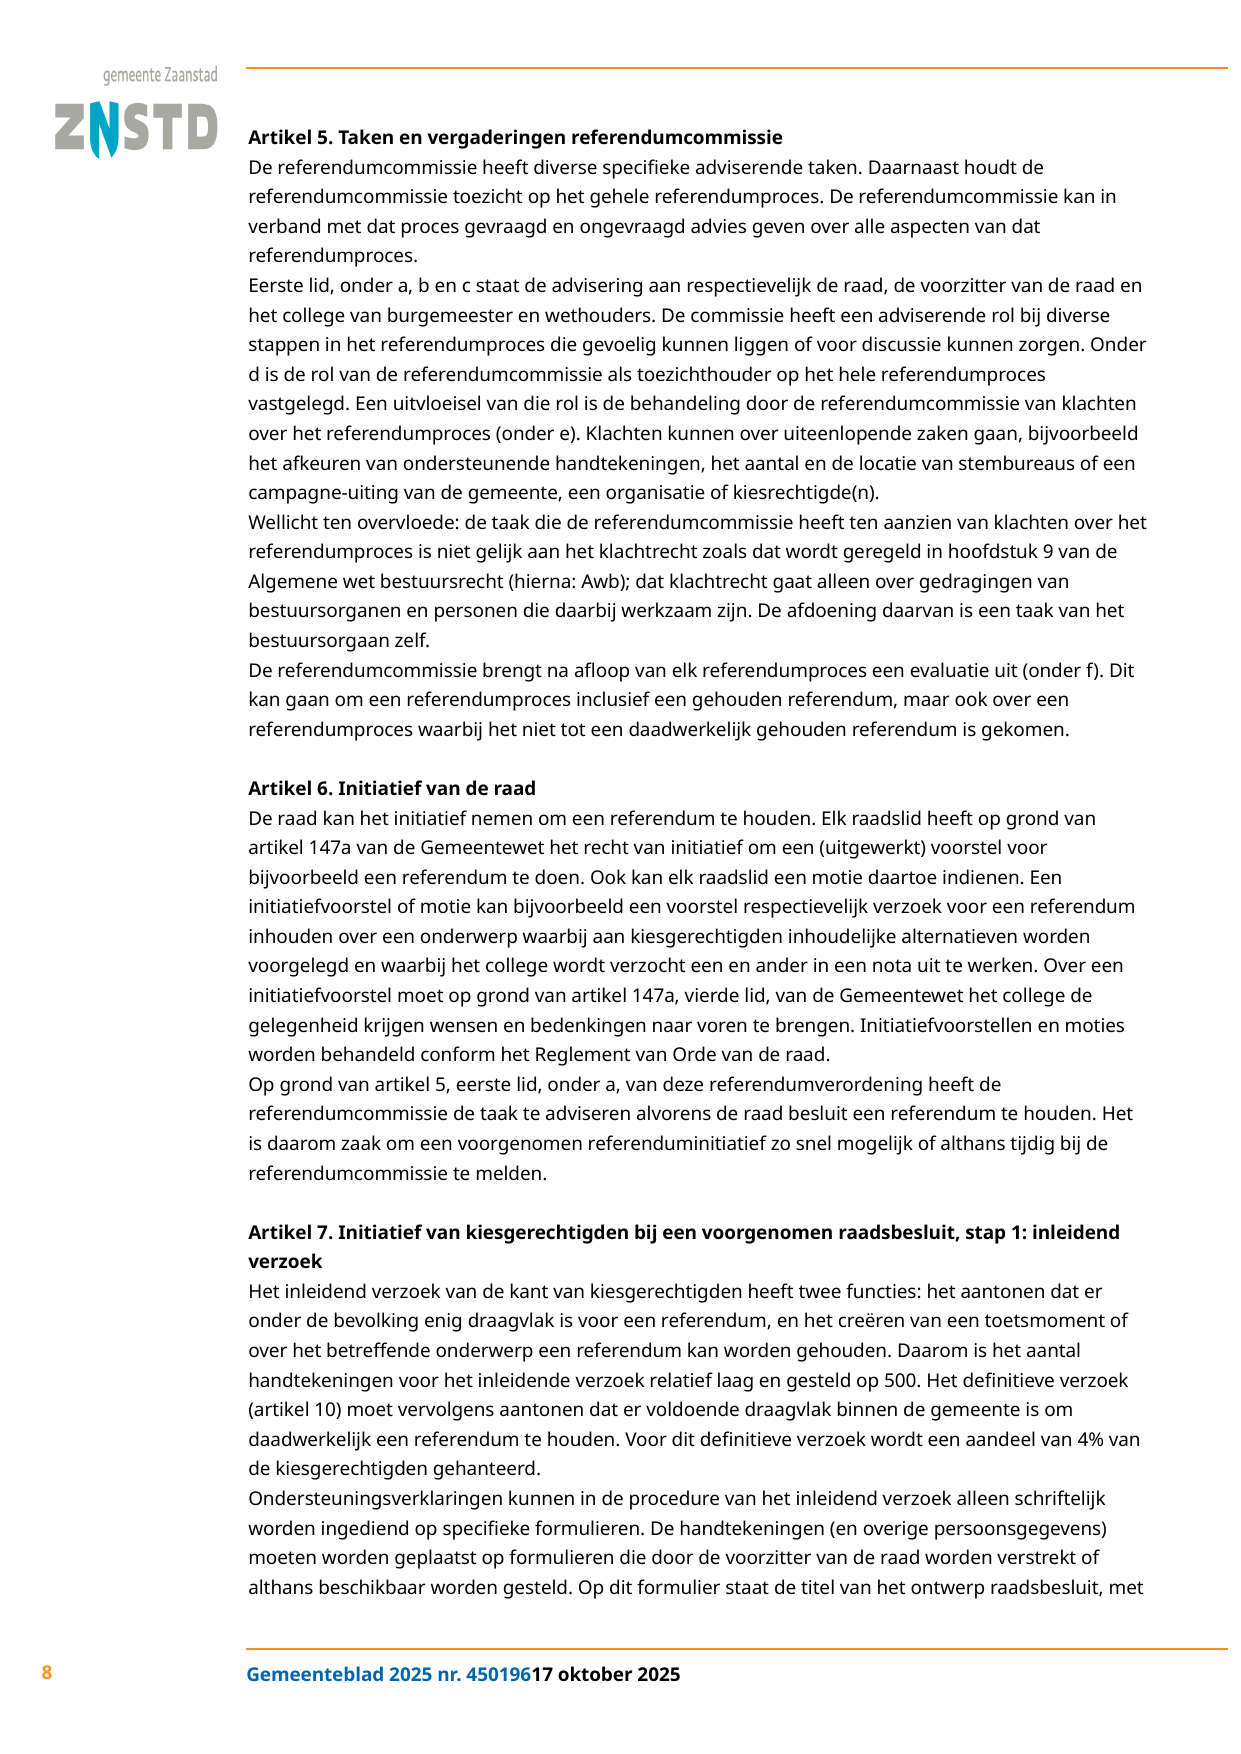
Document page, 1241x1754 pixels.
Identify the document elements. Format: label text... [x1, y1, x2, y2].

text De referendumcommissie heeft diverse specifieke adviserende taken. Daarnaast houdt de referendumcommissie toezicht op het gehele referendumproces. De referendumcommissie kan in verband met dat proces gevraagd en ongevraagd advies geven over alle aspecten van dat referendumproces. [248, 154, 1152, 268]
text De raad kan het initiatief nemen om een referendum te houden. Elk raadslid heeft op grond van artikel 147a van de Gemeentewet het recht van initiatief om een (uitgewerkt) voorstel voor bijvoorbeeld een referendum te doen. Ook kan elk raadslid een motie daartoe indienen. Een initiatiefvoorstel of motie kan bijvoorbeeld een voorstel respectievelijk verzoek voor een referendum inhouden over een onderwerp waarbij aan kiesgerechtigden inhoudelijke alternatieven worden voorgelegd en waarbij het college wordt verzocht een en ander in een nota uit te werken. Over een initiatiefvoorstel moet op grond van artikel 147a, vierde lid, van de Gemeentewet het college de gelegenheid krijgen wensen en bedenkingen naar voren te brengen. Initiatiefvoorstellen en moties worden behandeld conform het Reglement van Orde van de raad. [248, 805, 1152, 1067]
text Ondersteuningsverklaringen kunnen in de procedure van het inleidend verzoek alleen schriftelijk worden ingediend op specifieke formulieren. De handtekeningen (en overige persoonsgegevens) moeten worden geplaatst op formulieren die door de voorzitter van de raad worden verstrekt of althans beschikbaar worden gesteld. Op dit formulier staat de titel van het ontwerp raadsbesluit, met [248, 1485, 1152, 1600]
text Wellicht ten overvloede: de taak die de referendumcommissie heeft ten aanzien van klachten over het referendumproces is niet gelijk aan het klachtrecht zoals dat wordt geregeld in hoofdstuk 9 van de Algemene wet bestuursrecht (hierna: Awb); dat klachtrecht gaat alleen over gedragingen van bestuursorganen en personen die daarbij werkzaam zijn. De afdoening daarvan is een taak van het bestuursorgaan zelf. [248, 509, 1152, 653]
text Artikel 7. Initiatief van kiesgerechtigden bij een voorgenomen raadsbesluit, stap 1: inleidend verzoek [248, 1219, 1152, 1274]
picture [41, 47, 231, 172]
text Het inleidend verzoek van de kant van kiesgerechtigden heeft twee functies: het aantonen dat er onder de bevolking enig draagvlak is voor een referendum, en het creëren van een toetsmoment of over het betreffende onderwerp een referendum kan worden gehouden. Daarom is het aantal handtekeningen voor het inleidende verzoek relatief laag en gesteld op 500. Het definitieve verzoek (artikel 10) moet vervolgens aantonen dat er voldoende draagvlak binnen de gemeente is om daadwerkelijk een referendum te houden. Voor dit definitieve verzoek wordt een aandeel van 4% van de kiesgerechtigden gehanteerd. [248, 1278, 1152, 1481]
text De referendumcommissie brengt na afloop van elk referendumproces een evaluatie uit (onder f). Dit kan gaan om een referendumproces inclusief een gehouden referendum, maar ook over een referendumproces waarbij het niet tot een daadwerkelijk gehouden referendum is gekomen. [248, 657, 1152, 742]
text Artikel 5. Taken en vergaderingen referendumcommissie [248, 124, 1152, 150]
text Op grond van artikel 5, eerste lid, onder a, van deze referendumverordening heeft de referendumcommissie de taak te adviseren alvorens de raad besluit een referendum te houden. Het is daarom zaak om een voorgenomen referenduminitiatief zo snel mogelijk of althans tijdig bij de referendumcommissie te melden. [248, 1071, 1152, 1186]
text Artikel 6. Initiatief van de raad [248, 775, 1152, 801]
text Eerste lid, onder a, b en c staat de advisering aan respectievelijk de raad, de voorzitter van de raad en het college van burgemeester en wethouders. De commissie heeft een adviserende rol bij diverse stappen in het referendumproces die gevoelig kunnen liggen of voor discussie kunnen zorgen. Onder d is de rol van de referendumcommissie als toezichthouder op het hele referendumproces vastgelegd. Een uitvloeisel van die rol is de behandeling door de referendumcommissie van klachten over het referendumproces (onder e). Klachten kunnen over uiteenlopende zaken gaan, bijvoorbeeld het afkeuren van ondersteunende handtekeningen, het aantal en de locatie van stembureaus of een campagne-uiting van de gemeente, een organisatie of kiesrechtigde(n). [248, 272, 1152, 505]
